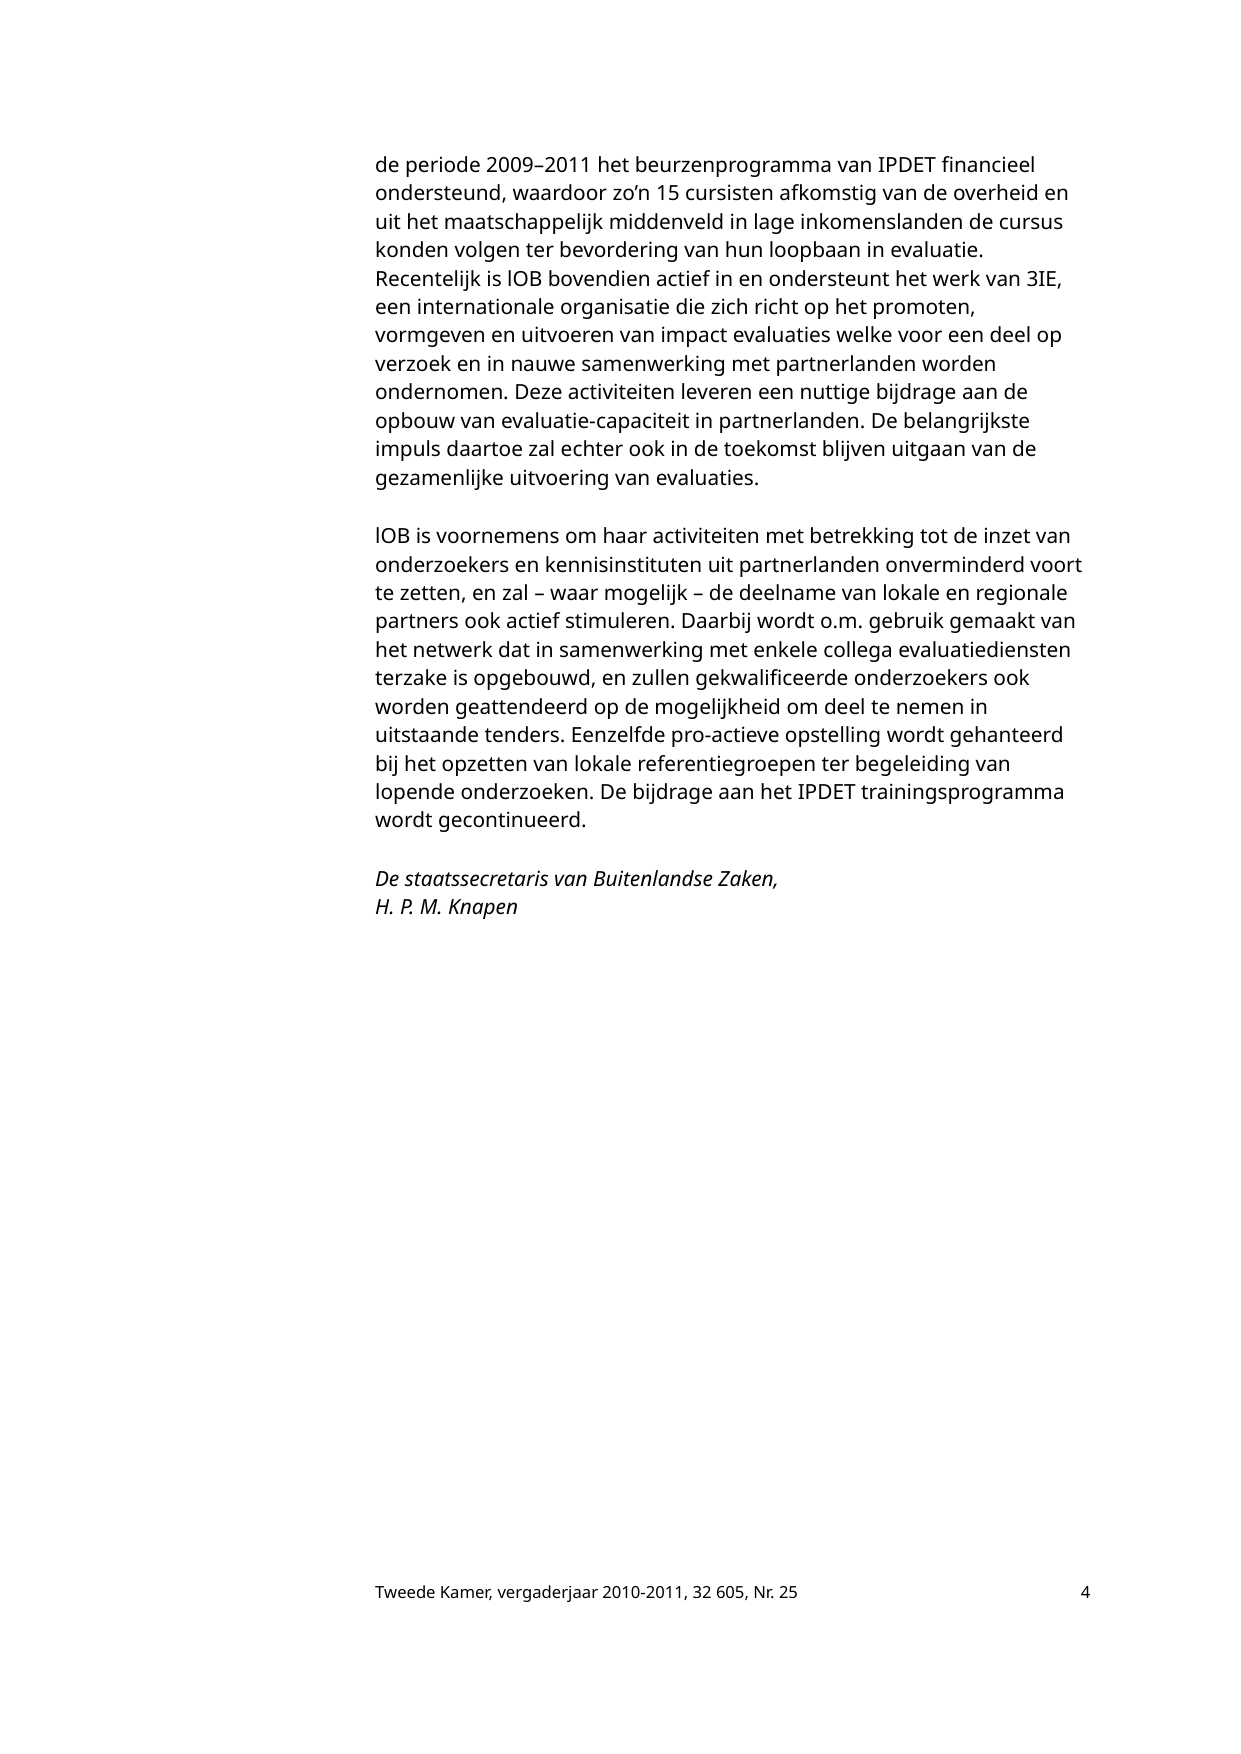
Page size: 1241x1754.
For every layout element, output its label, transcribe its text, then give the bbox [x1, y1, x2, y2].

text H. P. M. Knapen [375, 892, 1090, 921]
text lOB is voornemens om haar activiteiten met betrekking tot de inzet van onderzoekers en kennisinstituten uit partnerlanden onverminderd voort te zetten, en zal – waar mogelijk – de deelname van lokale en regionale partners ook actief stimuleren. Daarbij wordt o.m. gebruik gemaakt van het netwerk dat in samenwerking met enkele collega evaluatiediensten terzake is opgebouwd, en zullen gekwalificeerde onderzoekers ook worden geattendeerd op de mogelijkheid om deel te nemen in uitstaande tenders. Eenzelfde pro-actieve opstelling wordt gehanteerd bij het opzetten van lokale referentiegroepen ter begeleiding van lopende onderzoeken. De bijdrage aan het IPDET trainingsprogramma wordt gecontinueerd. [375, 521, 1090, 834]
text De staatssecretaris van Buitenlandse Zaken, [375, 864, 1090, 892]
text de periode 2009–2011 het beurzenprogramma van IPDET financieel ondersteund, waardoor zo’n 15 cursisten afkomstig van de overheid en uit het maatschappelijk middenveld in lage inkomenslanden de cursus konden volgen ter bevordering van hun loopbaan in evaluatie. Recentelijk is lOB bovendien actief in en ondersteunt het werk van 3IE, een internationale organisatie die zich richt op het promoten, vormgeven en uitvoeren van impact evaluaties welke voor een deel op verzoek en in nauwe samenwerking met partnerlanden worden ondernomen. Deze activiteiten leveren een nuttige bijdrage aan de opbouw van evaluatie-capaciteit in partnerlanden. De belangrijkste impuls daartoe zal echter ook in de toekomst blijven uitgaan van de gezamenlijke uitvoering van evaluaties. [375, 150, 1090, 491]
